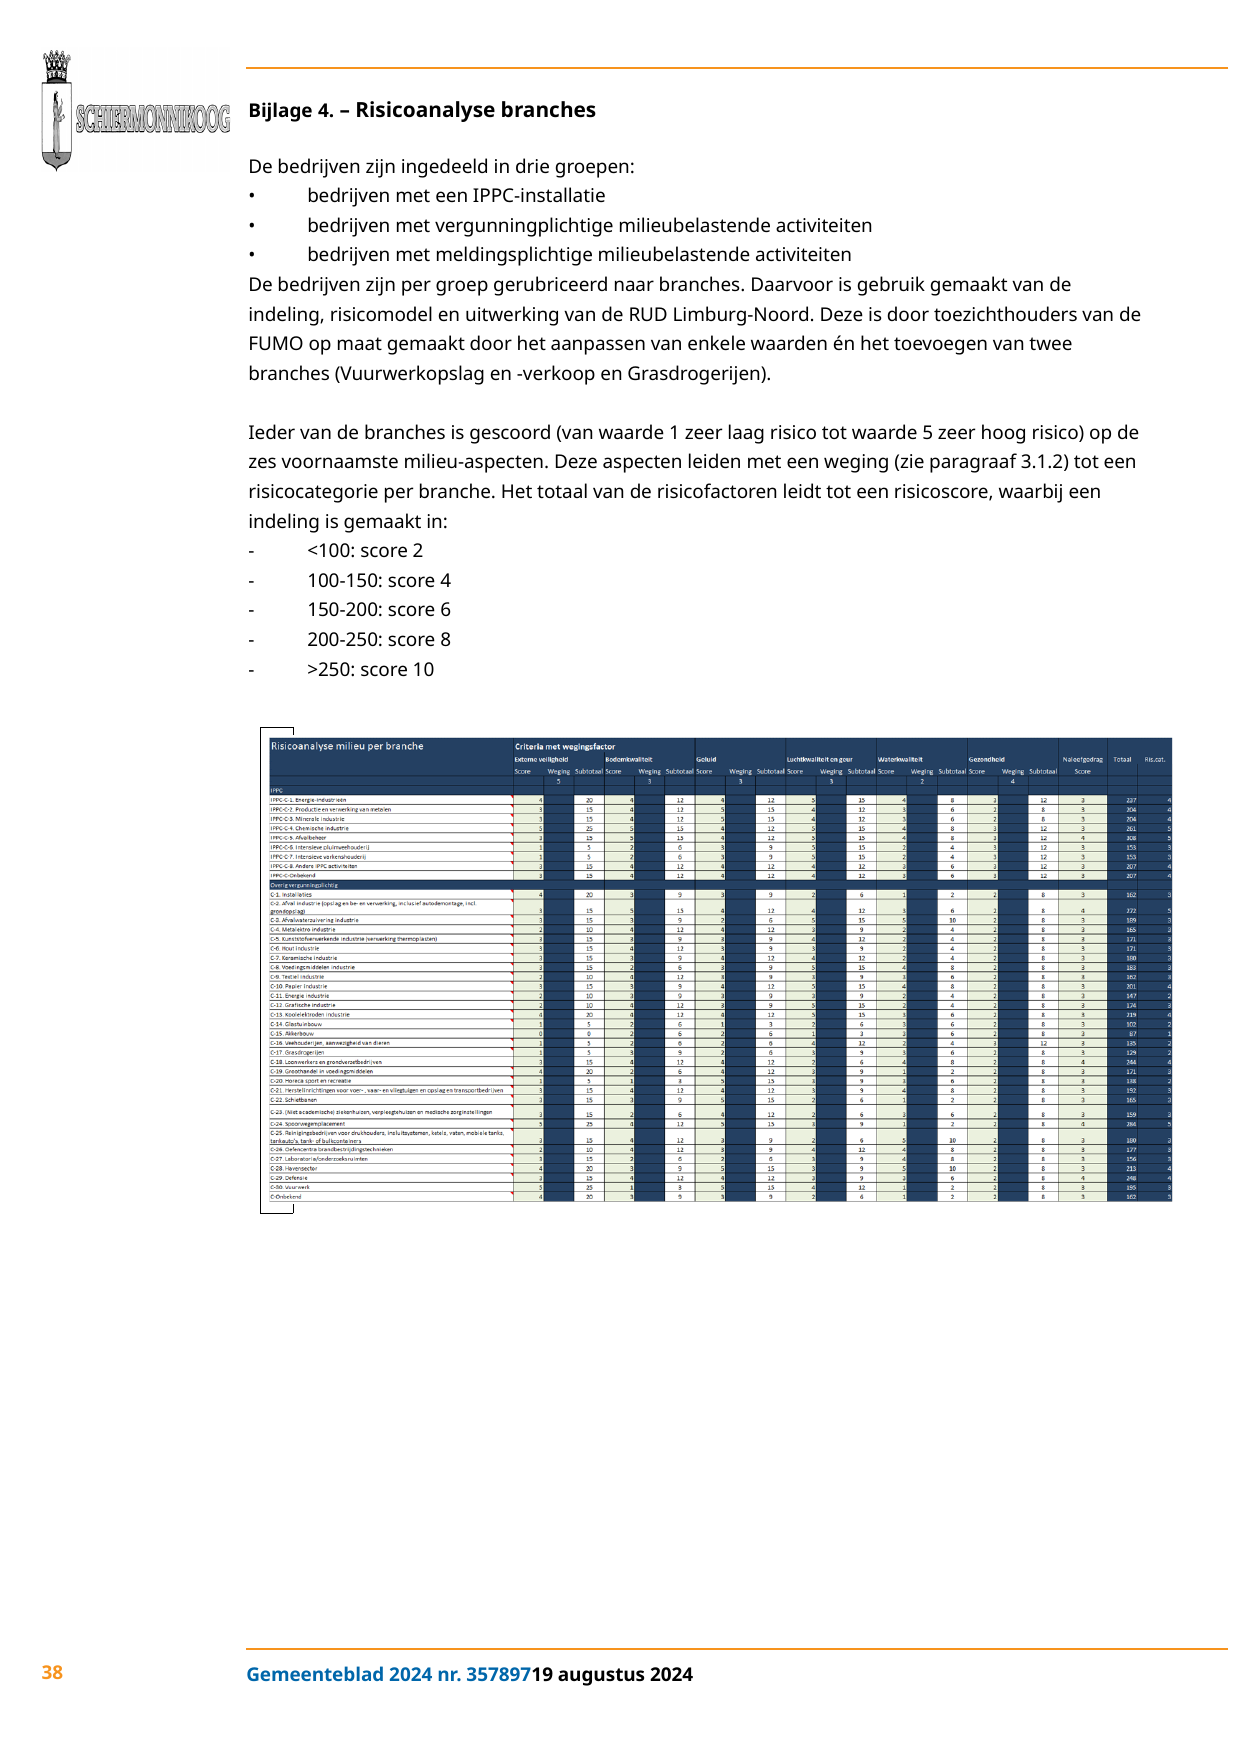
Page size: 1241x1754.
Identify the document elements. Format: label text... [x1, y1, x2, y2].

picture [268, 735, 1173, 1204]
text De bedrijven zijn ingedeeld in drie groepen: [248, 153, 1152, 179]
text Ieder van de branches is gescoord (van waarde 1 zeer laag risico tot waarde 5 zeer hoog risico) op de zes voornaamste milieu-aspecten. Deze aspecten leiden met een weging (zie paragraaf 3.1.2) tot een risicocategorie per branche. Het totaal van de risicofactoren leidt tot een risicoscore, waarbij een indeling is gemaakt in: [248, 419, 1152, 534]
list bedrijven met vergunningplichtige milieubelastende activiteiten [248, 212, 1152, 238]
text De bedrijven zijn per groep gerubriceerd naar branches. Daarvoor is gebruik gemaakt van de indeling, risicomodel en uitwerking van de RUD Limburg-Noord. Deze is door toezichthouders van de FUMO op maat gemaakt door het aanpassen van enkele waarden én het toevoegen van twee branches (Vuurwerkopslag en -verkoop en Grasdrogerijen). [248, 271, 1152, 386]
list 150-200: score 6 [248, 597, 1152, 622]
list <100: score 2 [248, 537, 1152, 563]
list bedrijven met een IPPC-installatie [248, 182, 1152, 208]
list >250: score 10 [248, 656, 1152, 682]
list bedrijven met meldingsplichtige milieubelastende activiteiten [248, 242, 1152, 267]
picture [41, 47, 231, 172]
text Bijlage 4. – Risicoanalyse branches [248, 95, 1152, 123]
list 100-150: score 4 [248, 567, 1152, 593]
list 200-250: score 8 [248, 626, 1152, 652]
